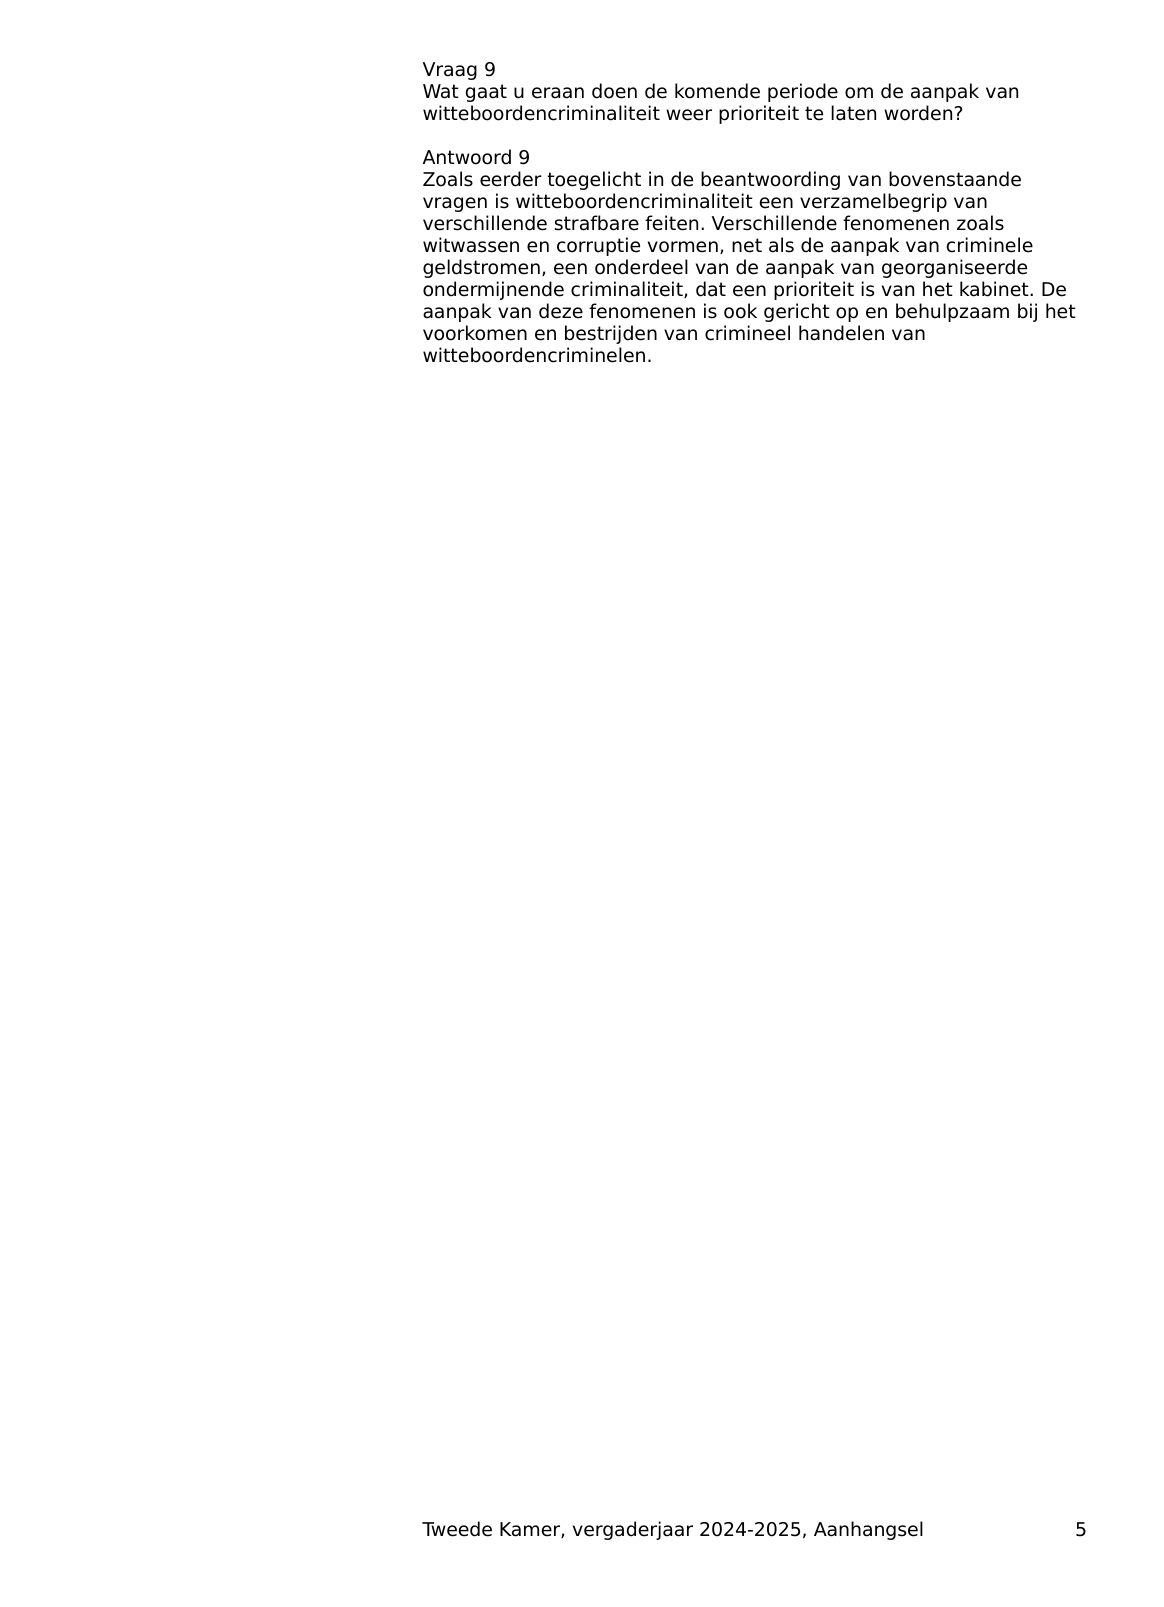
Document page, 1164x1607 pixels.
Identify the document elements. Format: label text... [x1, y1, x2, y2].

text Vraag 9 [422, 59, 1087, 81]
text Wat gaat u eraan doen de komende periode om de aanpak van witteboordencriminaliteit weer prioriteit te laten worden? [422, 81, 1087, 125]
text Antwoord 9 [422, 147, 1087, 169]
text Zoals eerder toegelicht in de beantwoording van bovenstaande vragen is witteboordencriminaliteit een verzamelbegrip van verschillende strafbare feiten. Verschillende fenomenen zoals witwassen en corruptie vormen, net als de aanpak van criminele geldstromen, een onderdeel van de aanpak van georganiseerde ondermijnende criminaliteit, dat een prioriteit is van het kabinet. De aanpak van deze fenomenen is ook gericht op en behulpzaam bij het voorkomen en bestrijden van crimineel handelen van witteboordencriminelen. [422, 169, 1087, 367]
